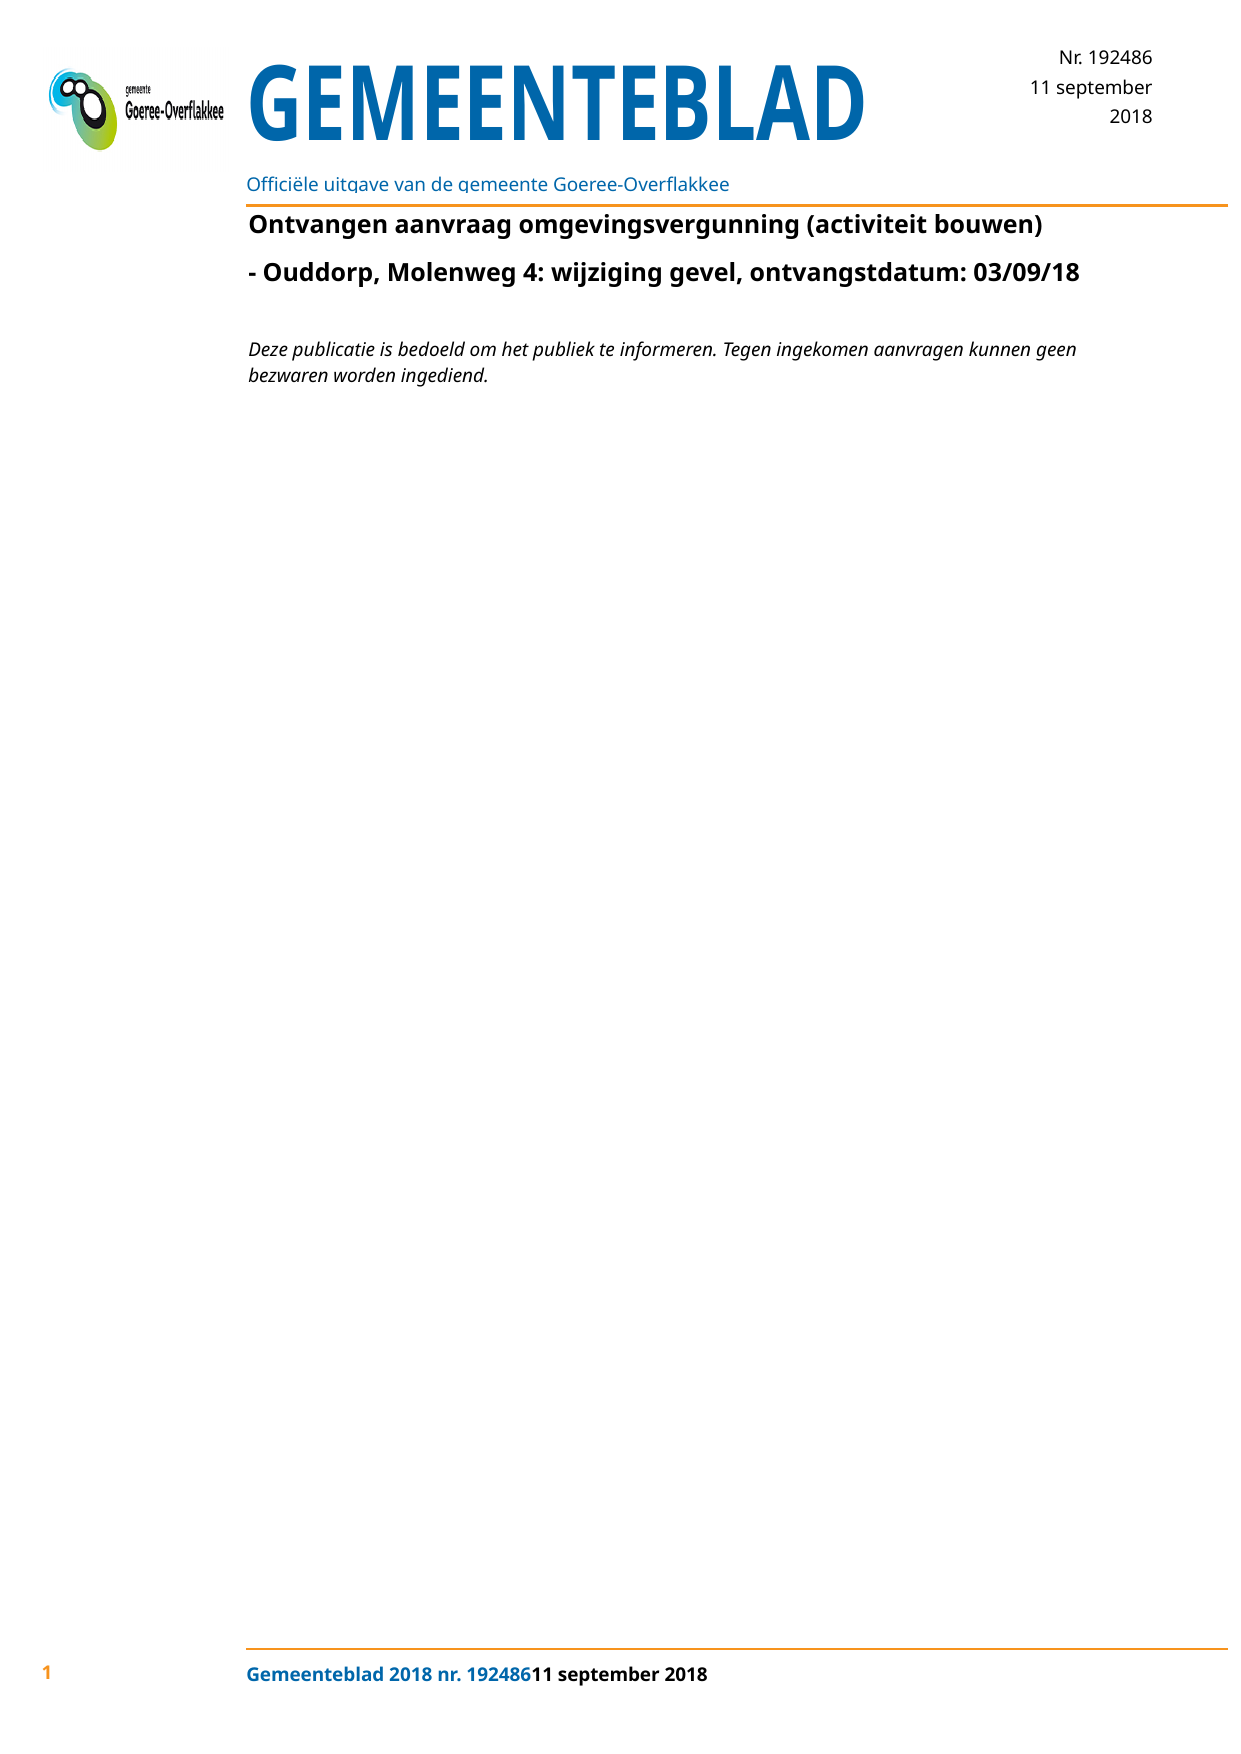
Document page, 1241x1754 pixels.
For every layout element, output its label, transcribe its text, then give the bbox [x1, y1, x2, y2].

picture [41, 47, 231, 172]
text Ontvangen aanvraag omgevingsvergunning (activiteit bouwen) - Ouddorp, Molenweg 4: wijziging gevel, ontvangstdatum: 03/09/18 [248, 207, 1152, 288]
text Deze publicatie is bedoeld om het publiek te informeren. Tegen ingekomen aanvragen kunnen geen bezwaren worden ingediend. [248, 336, 1152, 388]
